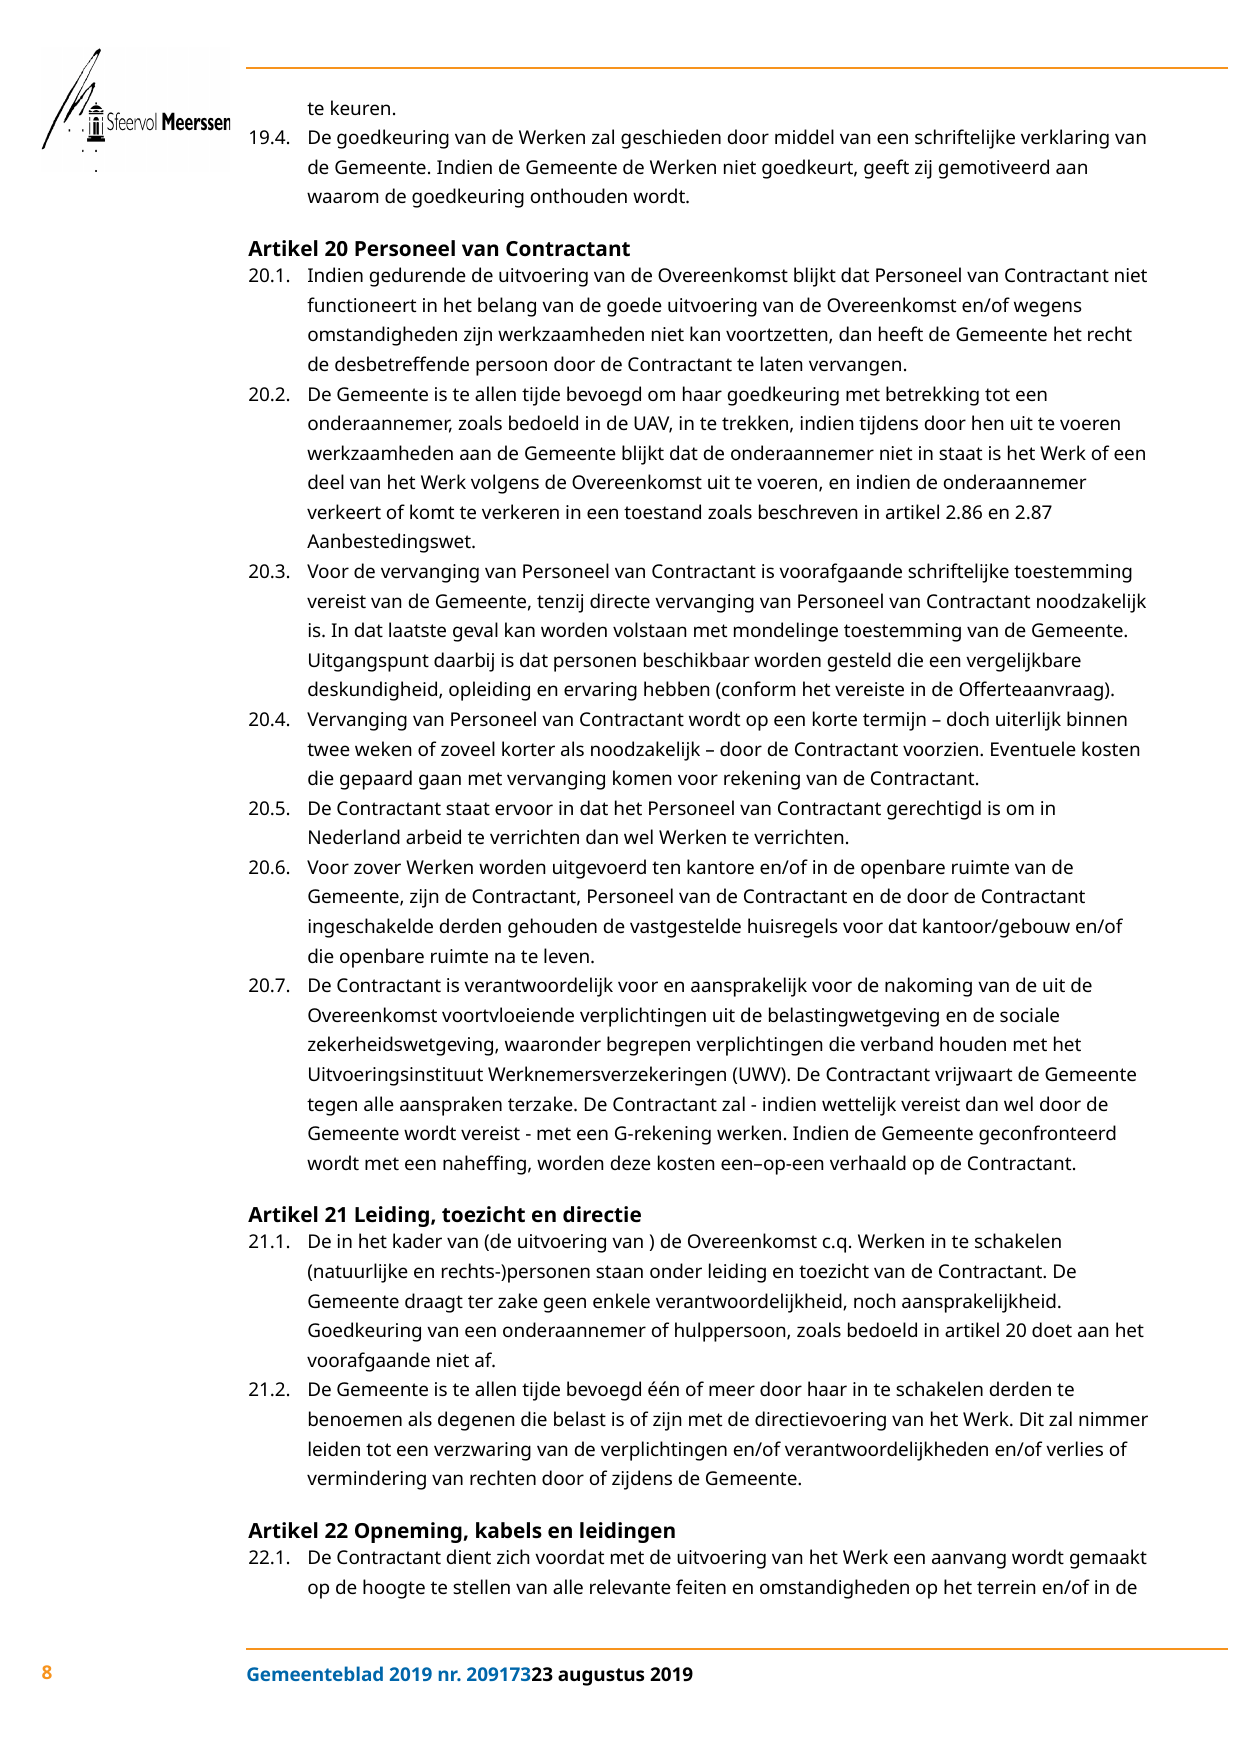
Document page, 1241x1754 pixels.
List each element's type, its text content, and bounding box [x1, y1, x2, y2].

list De in het kader van (de uitvoering van ) de Overeenkomst c.q. Werken in te schakelen (natuurlijke en rechts-)personen staan onder leiding en toezicht van de Contractant. De Gemeente draagt ter zake geen enkele verantwoordelijkheid, noch aansprakelijkheid. Goedkeuring van een onderaannemer of hulppersoon, zoals bedoeld in artikel 20 doet aan het voorafgaande niet af. [248, 1229, 1152, 1373]
list Voor zover Werken worden uitgevoerd ten kantore en/of in de openbare ruimte van de Gemeente, zijn de Contractant, Personeel van de Contractant en de door de Contractant ingeschakelde derden gehouden de vastgestelde huisregels voor dat kantoor/gebouw en/of die openbare ruimte na te leven. [248, 854, 1152, 968]
text Artikel 21 Leiding, toezicht en directie [248, 1200, 1152, 1229]
list Voor de vervanging van Personeel van Contractant is voorafgaande schriftelijke toestemming vereist van de Gemeente, tenzij directe vervanging van Personeel van Contractant noodzakelijk is. In dat laatste geval kan worden volstaan met mondelinge toestemming van de Gemeente. Uitgangspunt daarbij is dat personen beschikbaar worden gesteld die een vergelijkbare deskundigheid, opleiding en ervaring hebben (conform het vereiste in de Offerteaanvraag). [248, 558, 1152, 702]
list De Gemeente is te allen tijde bevoegd om haar goedkeuring met betrekking tot een onderaannemer, zoals bedoeld in de UAV, in te trekken, indien tijdens door hen uit te voeren werkzaamheden aan de Gemeente blijkt dat de onderaannemer niet in staat is het Werk of een deel van het Werk volgens de Overeenkomst uit te voeren, en indien de onderaannemer verkeert of komt te verkeren in een toestand zoals beschreven in artikel 2.86 en 2.87 Aanbestedingswet. [248, 381, 1152, 554]
list te keuren. [248, 95, 1152, 121]
text Artikel 22 Opneming, kabels en leidingen [248, 1516, 1152, 1544]
list De Contractant dient zich voordat met de uitvoering van het Werk een aanvang wordt gemaakt op de hoogte te stellen van alle relevante feiten en omstandigheden op het terrein en/of in de [248, 1544, 1152, 1599]
list De Contractant staat ervoor in dat het Personeel van Contractant gerechtigd is om in Nederland arbeid te verrichten dan wel Werken te verrichten. [248, 795, 1152, 850]
text Artikel 20 Personeel van Contractant [248, 234, 1152, 262]
list Vervanging van Personeel van Contractant wordt op een korte termijn – doch uiterlijk binnen twee weken of zoveel korter als noodzakelijk – door de Contractant voorzien. Eventuele kosten die gepaard gaan met vervanging komen voor rekening van de Contractant. [248, 706, 1152, 791]
list De Gemeente is te allen tijde bevoegd één of meer door haar in te schakelen derden te benoemen als degenen die belast is of zijn met de directievoering van het Werk. Dit zal nimmer leiden tot een verzwaring van de verplichtingen en/of verantwoordelijkheden en/of verlies of vermindering van rechten door of zijdens de Gemeente. [248, 1377, 1152, 1491]
list De goedkeuring van de Werken zal geschieden door middel van een schriftelijke verklaring van de Gemeente. Indien de Gemeente de Werken niet goedkeurt, geeft zij gemotiveerd aan waarom de goedkeuring onthouden wordt. [248, 124, 1152, 209]
list Indien gedurende de uitvoering van de Overeenkomst blijkt dat Personeel van Contractant niet functioneert in het belang van de goede uitvoering van de Overeenkomst en/of wegens omstandigheden zijn werkzaamheden niet kan voortzetten, dan heeft de Gemeente het recht de desbetreffende persoon door de Contractant te laten vervangen. [248, 262, 1152, 377]
list De Contractant is verantwoordelijk voor en aansprakelijk voor de nakoming van de uit de Overeenkomst voortvloeiende verplichtingen uit de belastingwetgeving en de sociale zekerheidswetgeving, waaronder begrepen verplichtingen die verband houden met het Uitvoeringsinstituut Werknemersverzekeringen (UWV). De Contractant vrijwaart de Gemeente tegen alle aanspraken terzake. De Contractant zal - indien wettelijk vereist dan wel door de Gemeente wordt vereist - met een G-rekening werken. Indien de Gemeente geconfronteerd wordt met een naheffing, worden deze kosten een–op-een verhaald op de Contractant. [248, 972, 1152, 1176]
picture [41, 47, 231, 172]
